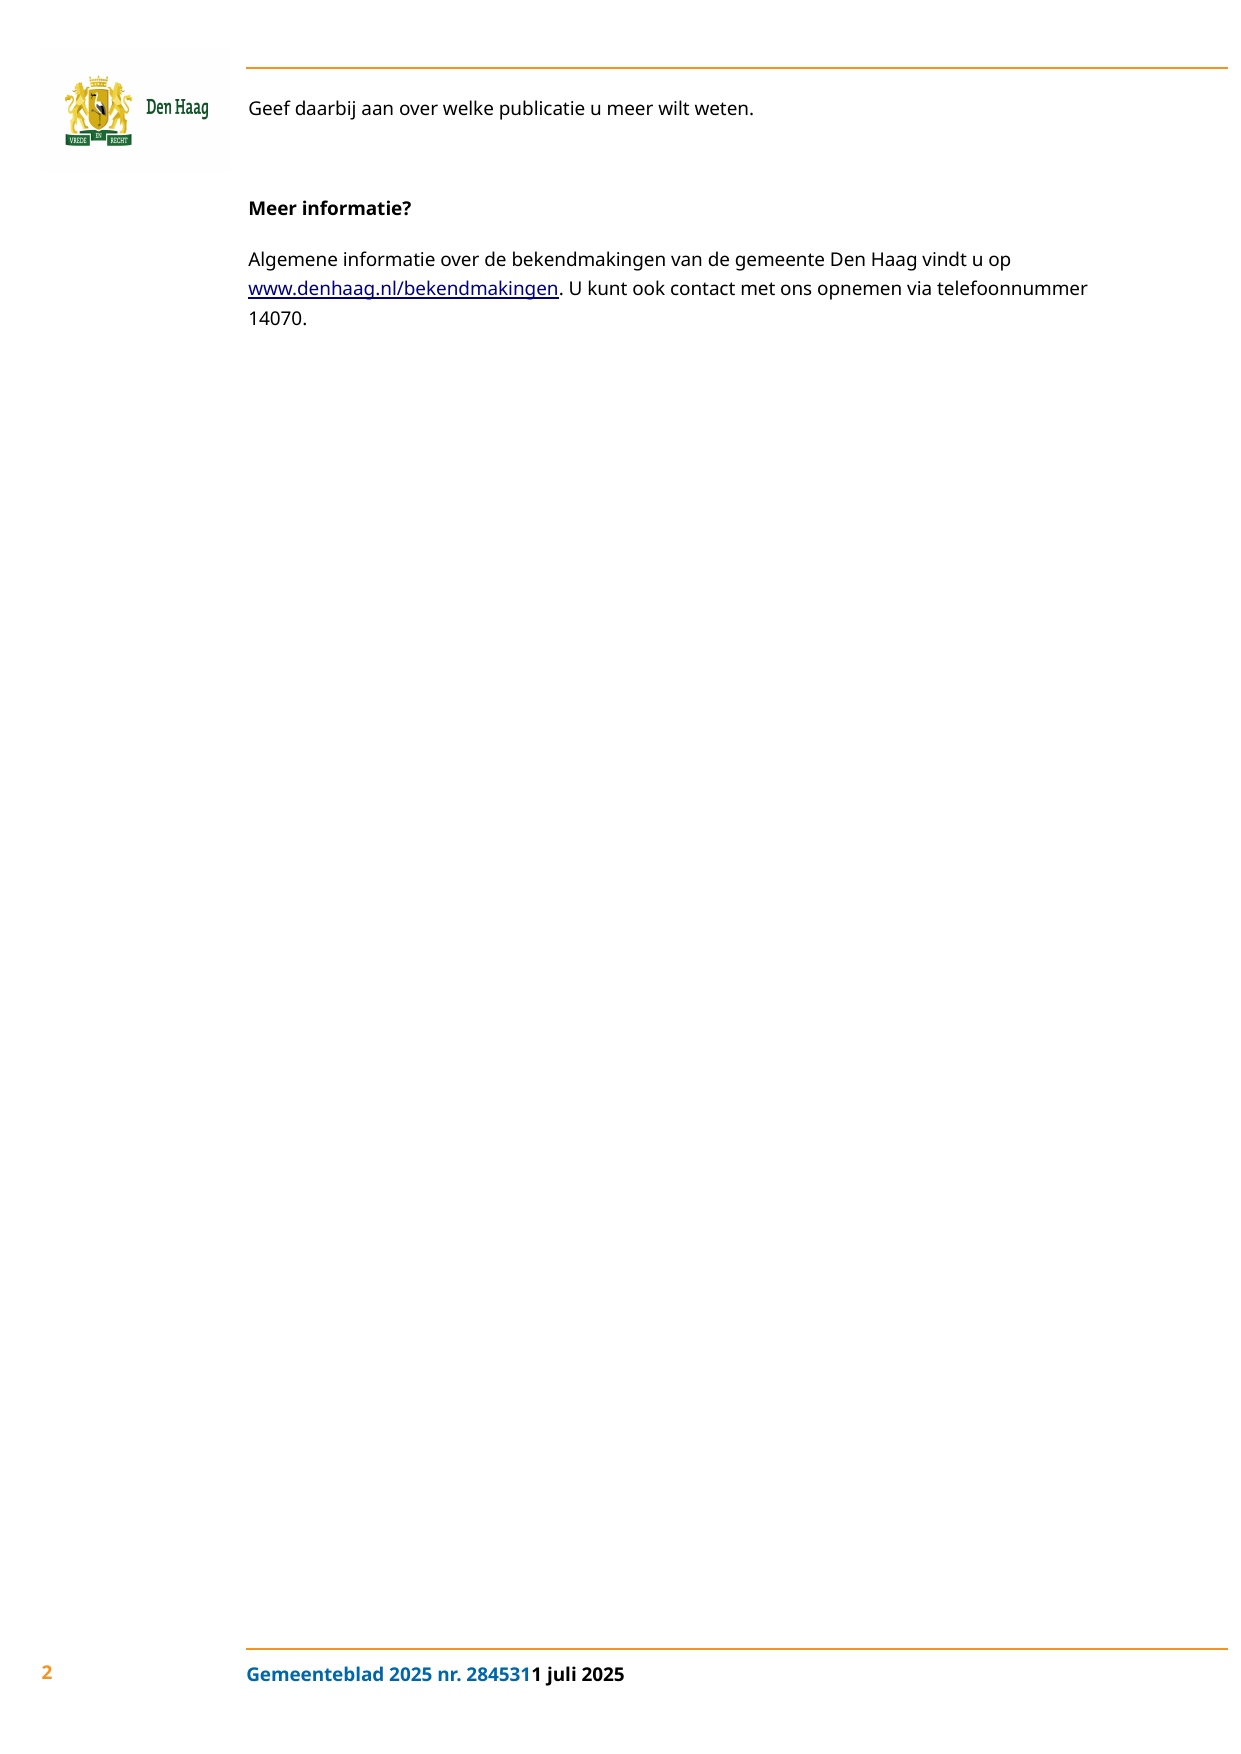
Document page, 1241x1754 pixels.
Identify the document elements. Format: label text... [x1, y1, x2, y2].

text Geef daarbij aan over welke publicatie u meer wilt weten. [248, 95, 1152, 121]
text Algemene informatie over de bekendmakingen van de gemeente Den Haag vindt u op www.denhaag.nl/bekendmakingen. U kunt ook contact met ons opnemen via telefoonnummer 14070. [248, 246, 1152, 331]
text Meer informatie? [248, 196, 1152, 221]
picture [41, 47, 231, 172]
